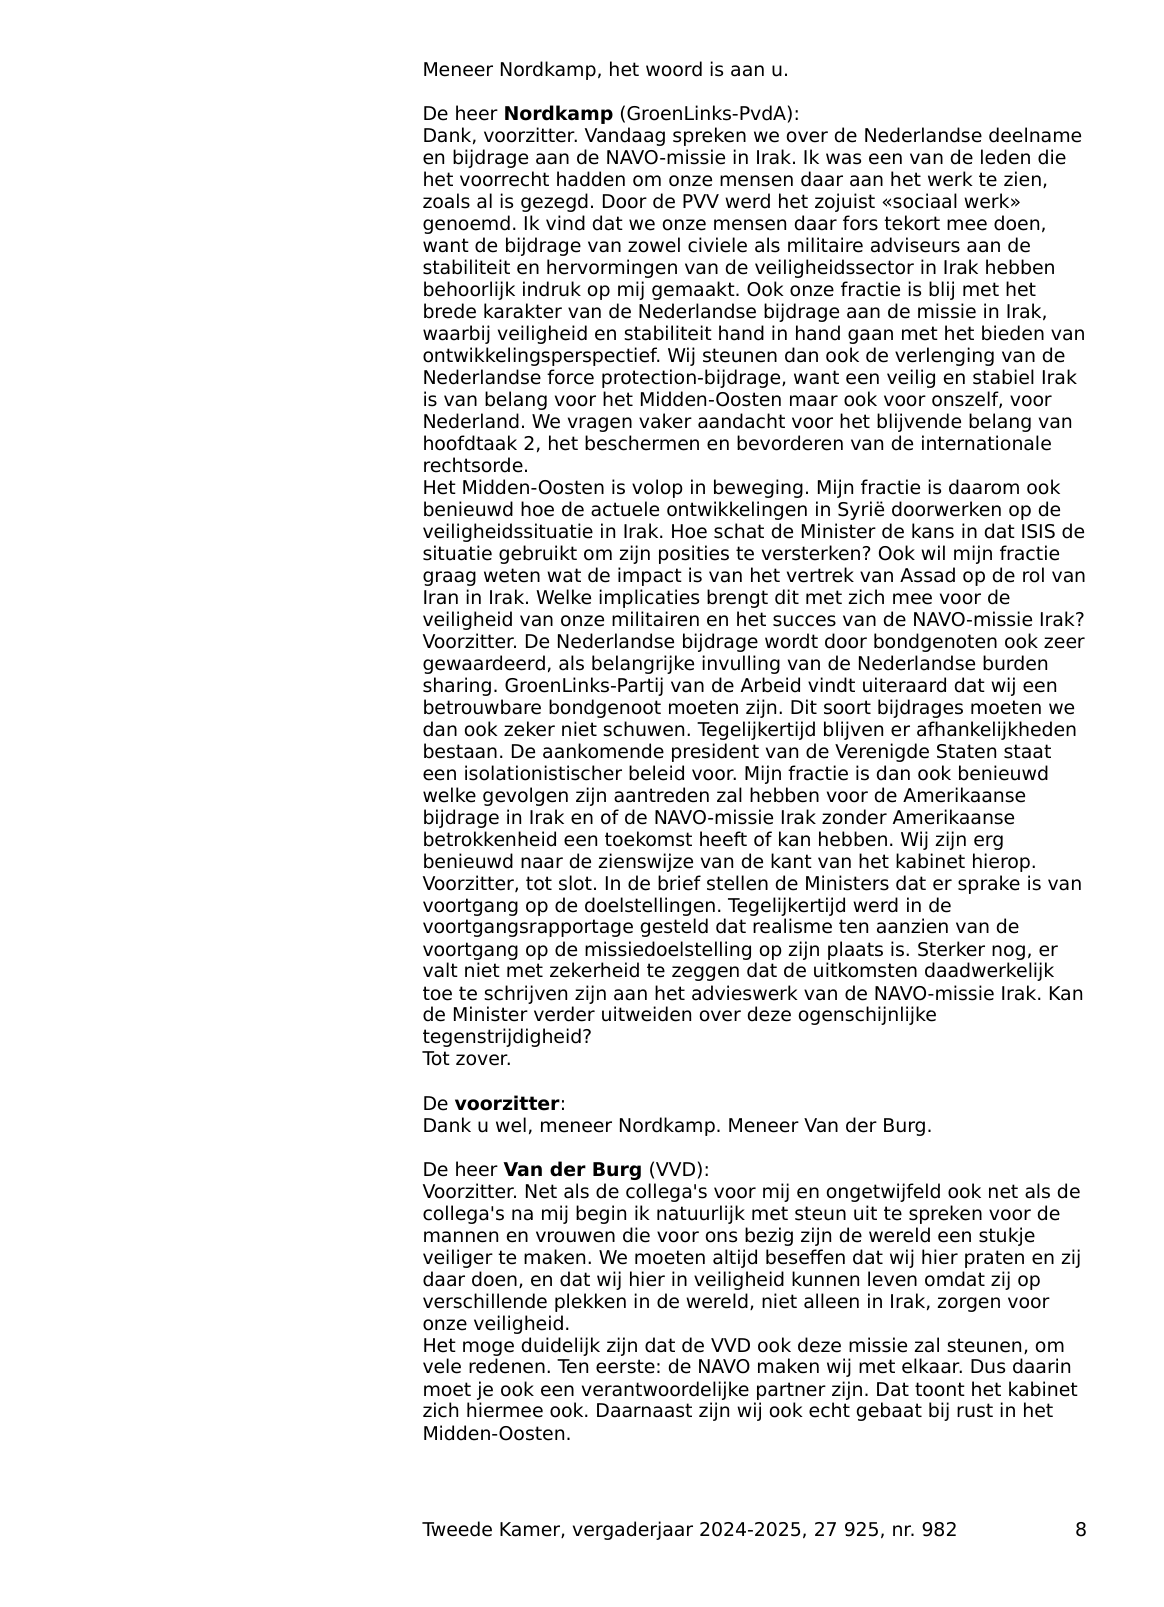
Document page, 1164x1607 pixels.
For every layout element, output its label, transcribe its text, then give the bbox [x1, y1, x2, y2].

text De heer Van der Burg (VVD): [422, 1159, 1087, 1181]
text Dank, voorzitter. Vandaag spreken we over de Nederlandse deelname en bijdrage aan de NAVO-missie in Irak. Ik was een van de leden die het voorrecht hadden om onze mensen daar aan het werk te zien, zoals al is gezegd. Door de PVV werd het zojuist «sociaal werk» genoemd. Ik vind dat we onze mensen daar fors tekort mee doen, want de bijdrage van zowel civiele als militaire adviseurs aan de stabiliteit en hervormingen van de veiligheidssector in Irak hebben behoorlijk indruk op mij gemaakt. Ook onze fractie is blij met het brede karakter van de Nederlandse bijdrage aan de missie in Irak, waarbij veiligheid en stabiliteit hand in hand gaan met het bieden van ontwikkelingsperspectief. Wij steunen dan ook de verlenging van de Nederlandse force protection-bijdrage, want een veilig en stabiel Irak is van belang voor het Midden-Oosten maar ook voor onszelf, voor Nederland. We vragen vaker aandacht voor het blijvende belang van hoofdtaak 2, het beschermen en bevorderen van de internationale rechtsorde. [422, 125, 1087, 477]
text Het moge duidelijk zijn dat de VVD ook deze missie zal steunen, om vele redenen. Ten eerste: de NAVO maken wij met elkaar. Dus daarin moet je ook een verantwoordelijke partner zijn. Dat toont het kabinet zich hiermee ook. Daarnaast zijn wij ook echt gebaat bij rust in het Midden-Oosten. [422, 1334, 1087, 1444]
text Voorzitter. Net als de collega's voor mij en ongetwijfeld ook net als de collega's na mij begin ik natuurlijk met steun uit te spreken voor de mannen en vrouwen die voor ons bezig zijn de wereld een stukje veiliger te maken. We moeten altijd beseffen dat wij hier praten en zij daar doen, en dat wij hier in veiligheid kunnen leven omdat zij op verschillende plekken in de wereld, niet alleen in Irak, zorgen voor onze veiligheid. [422, 1181, 1087, 1334]
text Voorzitter, tot slot. In de brief stellen de Ministers dat er sprake is van voortgang op de doelstellingen. Tegelijkertijd werd in de voortgangsrapportage gesteld dat realisme ten aanzien van de voortgang op de missiedoelstelling op zijn plaats is. Sterker nog, er valt niet met zekerheid te zeggen dat de uitkomsten daadwerkelijk toe te schrijven zijn aan het advieswerk van de NAVO-missie Irak. Kan de Minister verder uitweiden over deze ogenschijnlijke tegenstrijdigheid? [422, 872, 1087, 1048]
text Meneer Nordkamp, het woord is aan u. [422, 59, 1087, 81]
text De heer Nordkamp (GroenLinks-PvdA): [422, 103, 1087, 125]
text De voorzitter: [422, 1092, 1087, 1114]
text Dank u wel, meneer Nordkamp. Meneer Van der Burg. [422, 1114, 1087, 1136]
text Voorzitter. De Nederlandse bijdrage wordt door bondgenoten ook zeer gewaardeerd, als belangrijke invulling van de Nederlandse burden sharing. GroenLinks-Partij van de Arbeid vindt uiteraard dat wij een betrouwbare bondgenoot moeten zijn. Dit soort bijdrages moeten we dan ook zeker niet schuwen. Tegelijkertijd blijven er afhankelijkheden bestaan. De aankomende president van de Verenigde Staten staat een isolationistischer beleid voor. Mijn fractie is dan ook benieuwd welke gevolgen zijn aantreden zal hebben voor de Amerikaanse bijdrage in Irak en of de NAVO-missie Irak zonder Amerikaanse betrokkenheid een toekomst heeft of kan hebben. Wij zijn erg benieuwd naar de zienswijze van de kant van het kabinet hierop. [422, 631, 1087, 872]
text Tot zover. [422, 1048, 1087, 1070]
text Het Midden-Oosten is volop in beweging. Mijn fractie is daarom ook benieuwd hoe de actuele ontwikkelingen in Syrië doorwerken op de veiligheidssituatie in Irak. Hoe schat de Minister de kans in dat ISIS de situatie gebruikt om zijn posities te versterken? Ook wil mijn fractie graag weten wat de impact is van het vertrek van Assad op de rol van Iran in Irak. Welke implicaties brengt dit met zich mee voor de veiligheid van onze militairen en het succes van de NAVO-missie Irak? [422, 477, 1087, 631]
